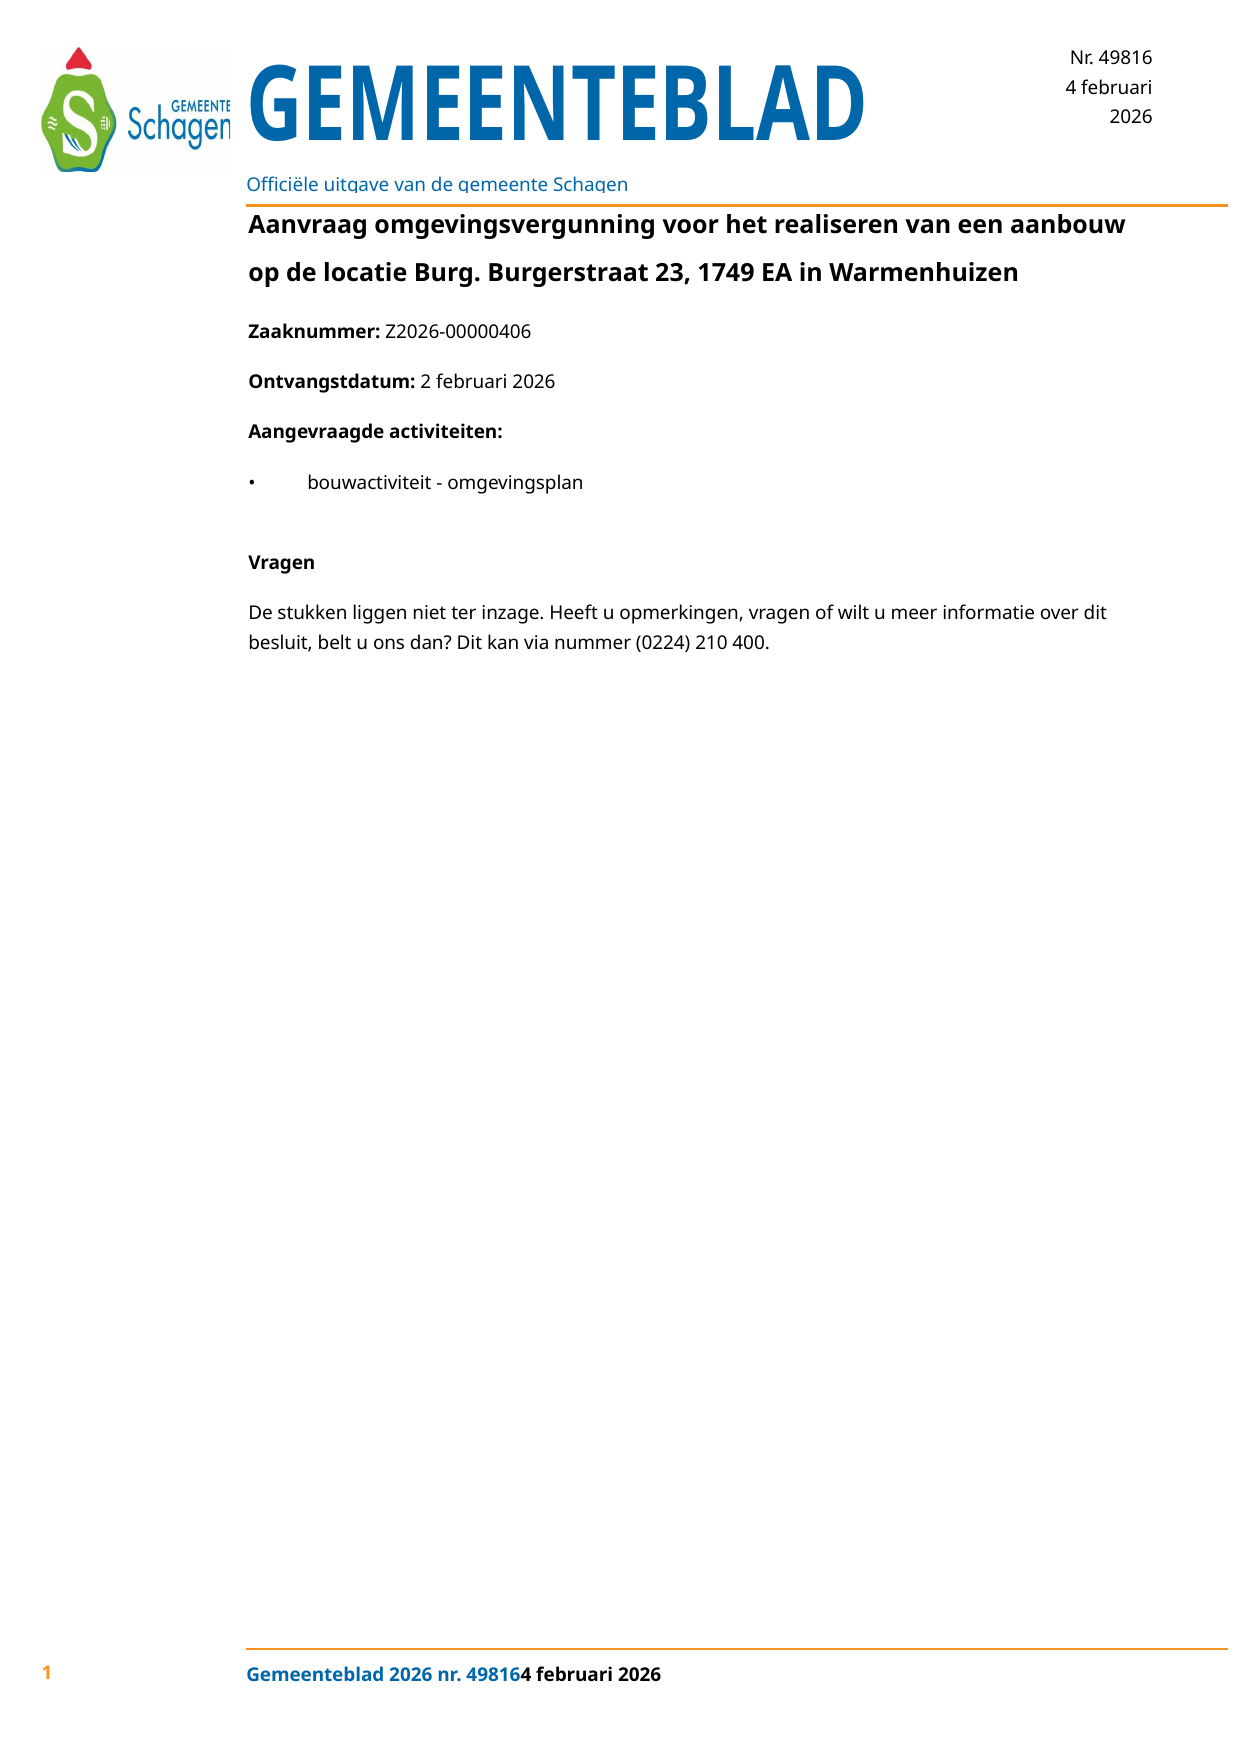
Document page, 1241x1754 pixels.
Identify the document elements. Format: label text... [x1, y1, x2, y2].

picture [41, 47, 231, 172]
text De stukken liggen niet ter inzage. Heeft u opmerkingen, vragen of wilt u meer informatie over dit besluit, belt u ons dan? Dit kan via nummer (0224) 210 400. [248, 599, 1152, 655]
text Zaaknummer: Z2026-00000406 [248, 318, 1152, 344]
text Ontvangstdatum: 2 februari 2026 [248, 368, 1152, 394]
text Aangevraagde activiteiten: [248, 419, 1152, 444]
text Vragen [248, 549, 1152, 575]
text Aanvraag omgevingsvergunning voor het realiseren van een aanbouw op de locatie Burg. Burgerstraat 23, 1749 EA in Warmenhuizen [248, 207, 1152, 288]
list bouwactiviteit - omgevingsplan [248, 469, 1152, 495]
